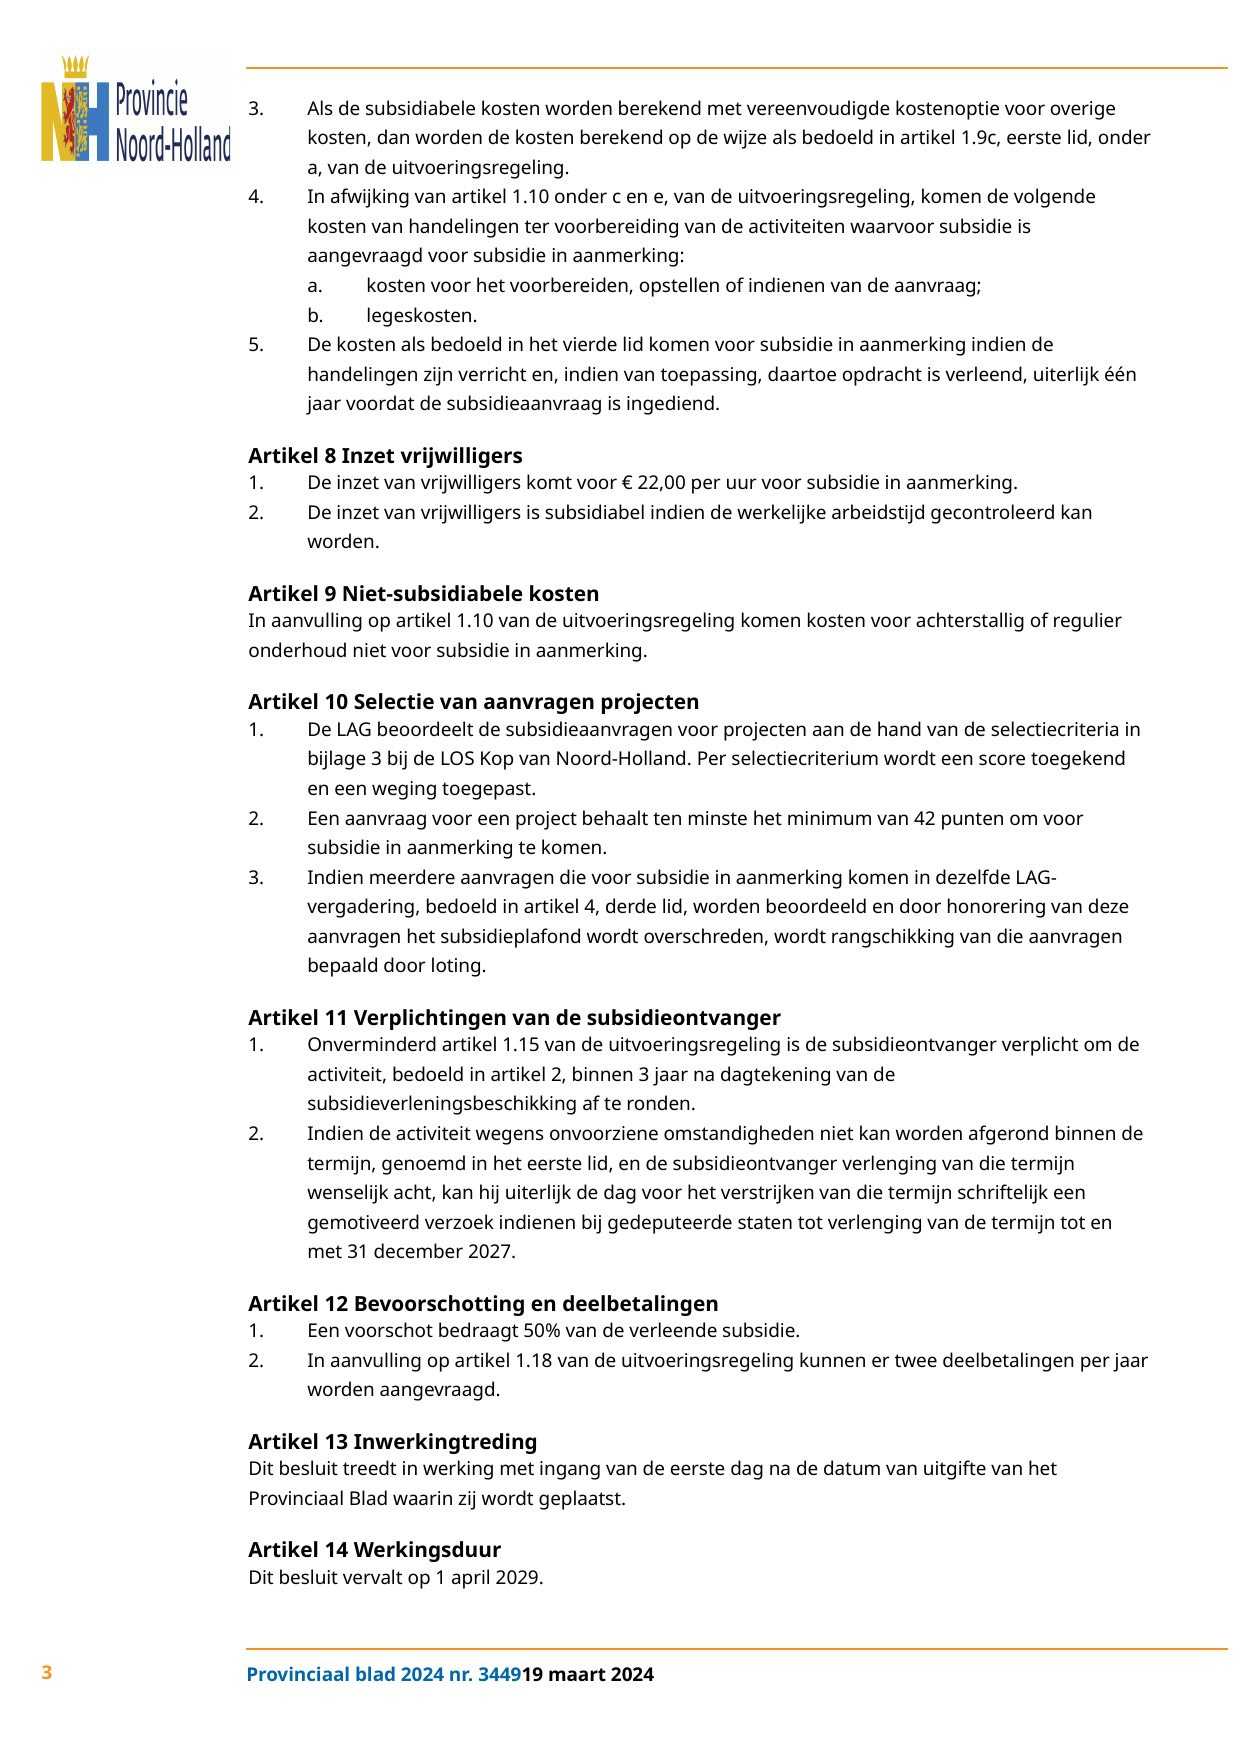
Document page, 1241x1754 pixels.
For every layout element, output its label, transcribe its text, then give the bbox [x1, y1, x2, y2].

list De LAG beoordeelt de subsidieaanvragen voor projecten aan de hand van de selectiecriteria in bijlage 3 bij de LOS Kop van Noord-Holland. Per selectiecriterium wordt een score toegekend en een weging toegepast. [248, 716, 1152, 801]
text Artikel 10 Selectie van aanvragen projecten [248, 687, 1152, 716]
list Als de subsidiabele kosten worden berekend met vereenvoudigde kostenoptie voor overige kosten, dan worden de kosten berekend op de wijze als bedoeld in artikel 1.9c, eerste lid, onder a, van de uitvoeringsregeling. [248, 95, 1152, 180]
list In aanvulling op artikel 1.18 van de uitvoeringsregeling kunnen er twee deelbetalingen per jaar worden aangevraagd. [248, 1347, 1152, 1402]
list Een voorschot bedraagt 50% van de verleende subsidie. [248, 1317, 1152, 1343]
list Een aanvraag voor een project behaalt ten minste het minimum van 42 punten om voor subsidie in aanmerking te komen. [248, 805, 1152, 860]
text Dit besluit treedt in werking met ingang van de eerste dag na de datum van uitgifte van het Provinciaal Blad waarin zij wordt geplaatst. [248, 1455, 1152, 1511]
list In afwijking van artikel 1.10 onder c en e, van de uitvoeringsregeling, komen de volgende kosten van handelingen ter voorbereiding van de activiteiten waarvoor subsidie is aangevraagd voor subsidie in aanmerking: [248, 183, 1152, 268]
text Artikel 12 Bevoorschotting en deelbetalingen [248, 1289, 1152, 1317]
list De inzet van vrijwilligers is subsidiabel indien de werkelijke arbeidstijd gecontroleerd kan worden. [248, 499, 1152, 554]
text Artikel 8 Inzet vrijwilligers [248, 441, 1152, 469]
list Indien meerdere aanvragen die voor subsidie in aanmerking komen in dezelfde LAG-vergadering, bedoeld in artikel 4, derde lid, worden beoordeeld en door honorering van deze aanvragen het subsidieplafond wordt overschreden, wordt rangschikking van die aanvragen bepaald door loting. [248, 864, 1152, 978]
list kosten voor het voorbereiden, opstellen of indienen van de aanvraag; [307, 272, 1152, 298]
list Onverminderd artikel 1.15 van de uitvoeringsregeling is de subsidieontvanger verplicht om de activiteit, bedoeld in artikel 2, binnen 3 jaar na dagtekening van de subsidieverleningsbeschikking af te ronden. [248, 1031, 1152, 1116]
text Artikel 9 Niet-subsidiabele kosten [248, 579, 1152, 607]
picture [41, 47, 231, 172]
text Dit besluit vervalt op 1 april 2029. [248, 1564, 1152, 1589]
text Artikel 13 Inwerkingtreding [248, 1427, 1152, 1455]
list De kosten als bedoeld in het vierde lid komen voor subsidie in aanmerking indien de handelingen zijn verricht en, indien van toepassing, daartoe opdracht is verleend, uiterlijk één jaar voordat de subsidieaanvraag is ingediend. [248, 331, 1152, 416]
list legeskosten. [307, 302, 1152, 328]
text Artikel 11 Verplichtingen van de subsidieontvanger [248, 1003, 1152, 1031]
text In aanvulling op artikel 1.10 van de uitvoeringsregeling komen kosten voor achterstallig of regulier onderhoud niet voor subsidie in aanmerking. [248, 607, 1152, 663]
list Indien de activiteit wegens onvoorziene omstandigheden niet kan worden afgerond binnen de termijn, genoemd in het eerste lid, en de subsidieontvanger verlenging van die termijn wenselijk acht, kan hij uiterlijk de dag voor het verstrijken van die termijn schriftelijk een gemotiveerd verzoek indienen bij gedeputeerde staten tot verlenging van de termijn tot en met 31 december 2027. [248, 1120, 1152, 1264]
list De inzet van vrijwilligers komt voor € 22,00 per uur voor subsidie in aanmerking. [248, 469, 1152, 495]
text Artikel 14 Werkingsduur [248, 1535, 1152, 1564]
